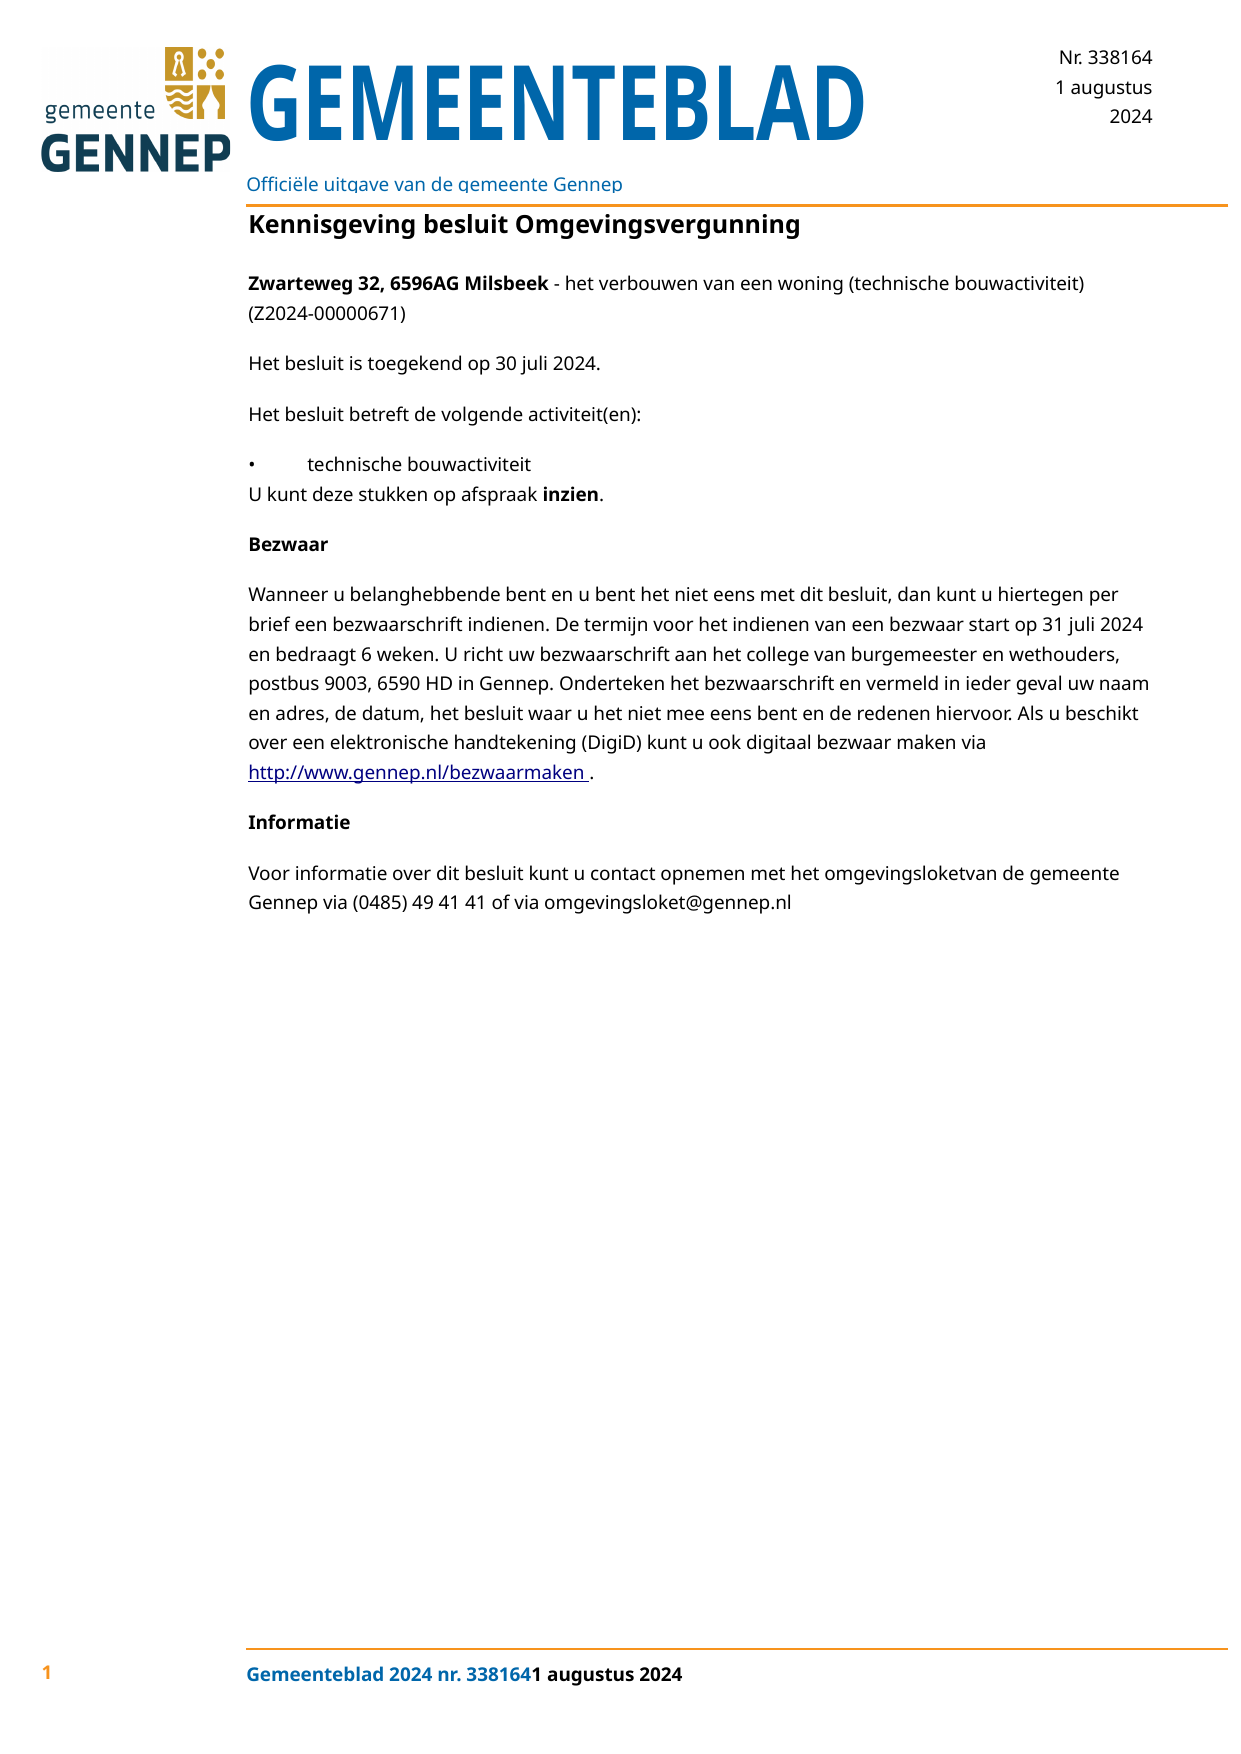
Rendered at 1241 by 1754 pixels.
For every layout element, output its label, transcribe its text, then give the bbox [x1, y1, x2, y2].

text Het besluit is toegekend op 30 juli 2024. [248, 350, 1152, 376]
text Informatie [248, 809, 1152, 835]
text Het besluit betreft de volgende activiteit(en): [248, 401, 1152, 426]
text Kennisgeving besluit Omgevingsvergunning [248, 207, 1152, 241]
text Zwarteweg 32, 6596AG Milsbeek - het verbouwen van een woning (technische bouwactiviteit) (Z2024-00000671) [248, 270, 1152, 326]
text Voor informatie over dit besluit kunt u contact opnemen met het omgevingsloketvan de gemeente Gennep via (0485) 49 41 41 of via omgevingsloket@gennep.nl [248, 860, 1152, 915]
list technische bouwactiviteit [248, 451, 1152, 477]
text U kunt deze stukken op afspraak inzien. [248, 481, 1152, 506]
text Bezwaar [248, 531, 1152, 557]
text Wanneer u belanghebbende bent en u bent het niet eens met dit besluit, dan kunt u hiertegen per brief een bezwaarschrift indienen. De termijn voor het indienen van een bezwaar start op 31 juli 2024 en bedraagt 6 weken. U richt uw bezwaarschrift aan het college van burgemeester en wethouders, postbus 9003, 6590 HD in Gennep. Onderteken het bezwaarschrift en vermeld in ieder geval uw naam en adres, de datum, het besluit waar u het niet mee eens bent en de redenen hiervoor. Als u beschikt over een elektronische handtekening (DigiD) kunt u ook digitaal bezwaar maken via http://www.gennep.nl/bezwaarmaken . [248, 582, 1152, 785]
picture [41, 47, 231, 172]
